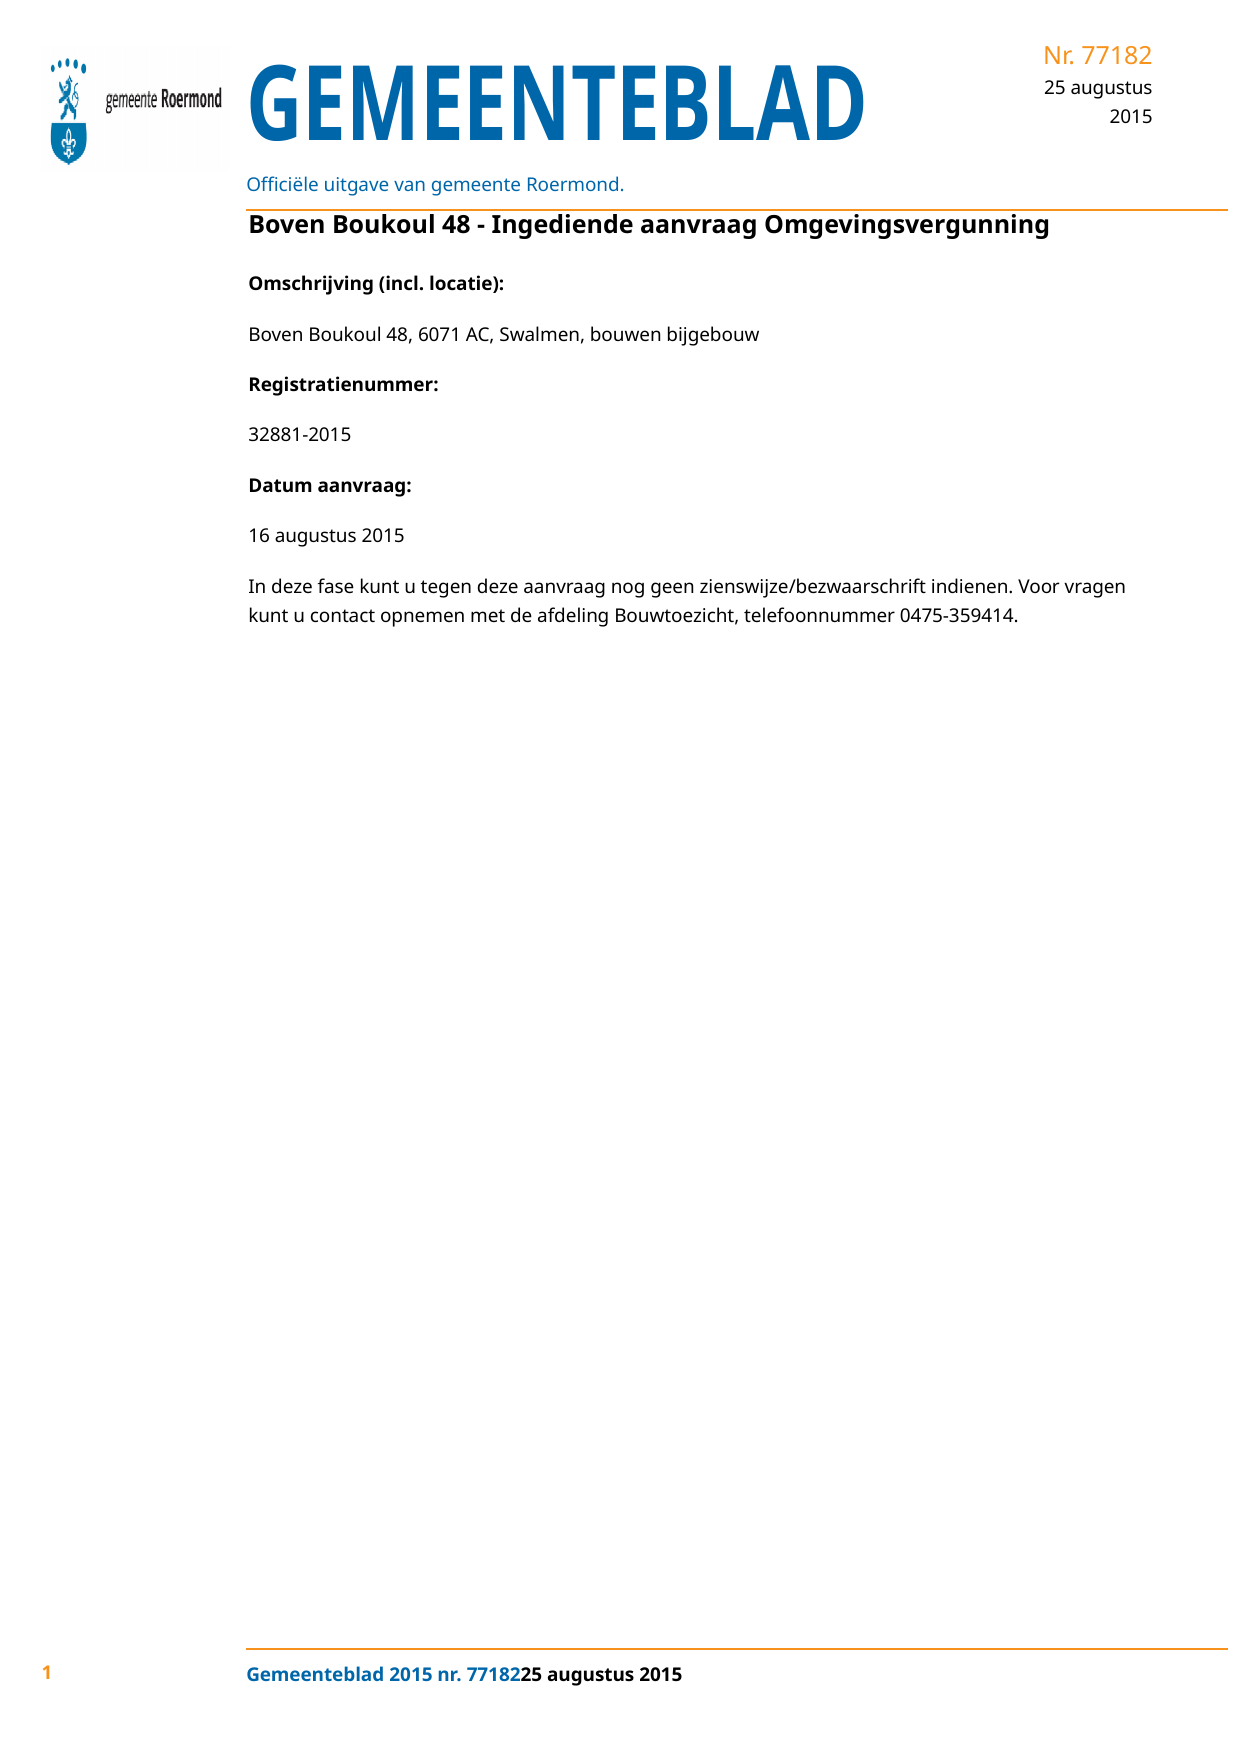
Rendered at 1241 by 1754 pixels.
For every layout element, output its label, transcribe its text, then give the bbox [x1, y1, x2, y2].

text Boven Boukoul 48, 6071 AC, Swalmen, bouwen bijgebouw [248, 321, 1152, 346]
text Omschrijving (incl. locatie): [248, 270, 1152, 296]
text In deze fase kunt u tegen deze aanvraag nog geen zienswijze/bezwaarschrift indienen. Voor vragen kunt u contact opnemen met de afdeling Bouwtoezicht, telefoonnummer 0475-359414. [248, 573, 1152, 628]
text Boven Boukoul 48 - Ingediende aanvraag Omgevingsvergunning [248, 211, 1152, 241]
text Registratienummer: [248, 371, 1152, 397]
text Datum aanvraag: [248, 472, 1152, 498]
text 32881-2015 [248, 422, 1152, 447]
text 16 augustus 2015 [248, 522, 1152, 548]
picture [41, 47, 231, 172]
